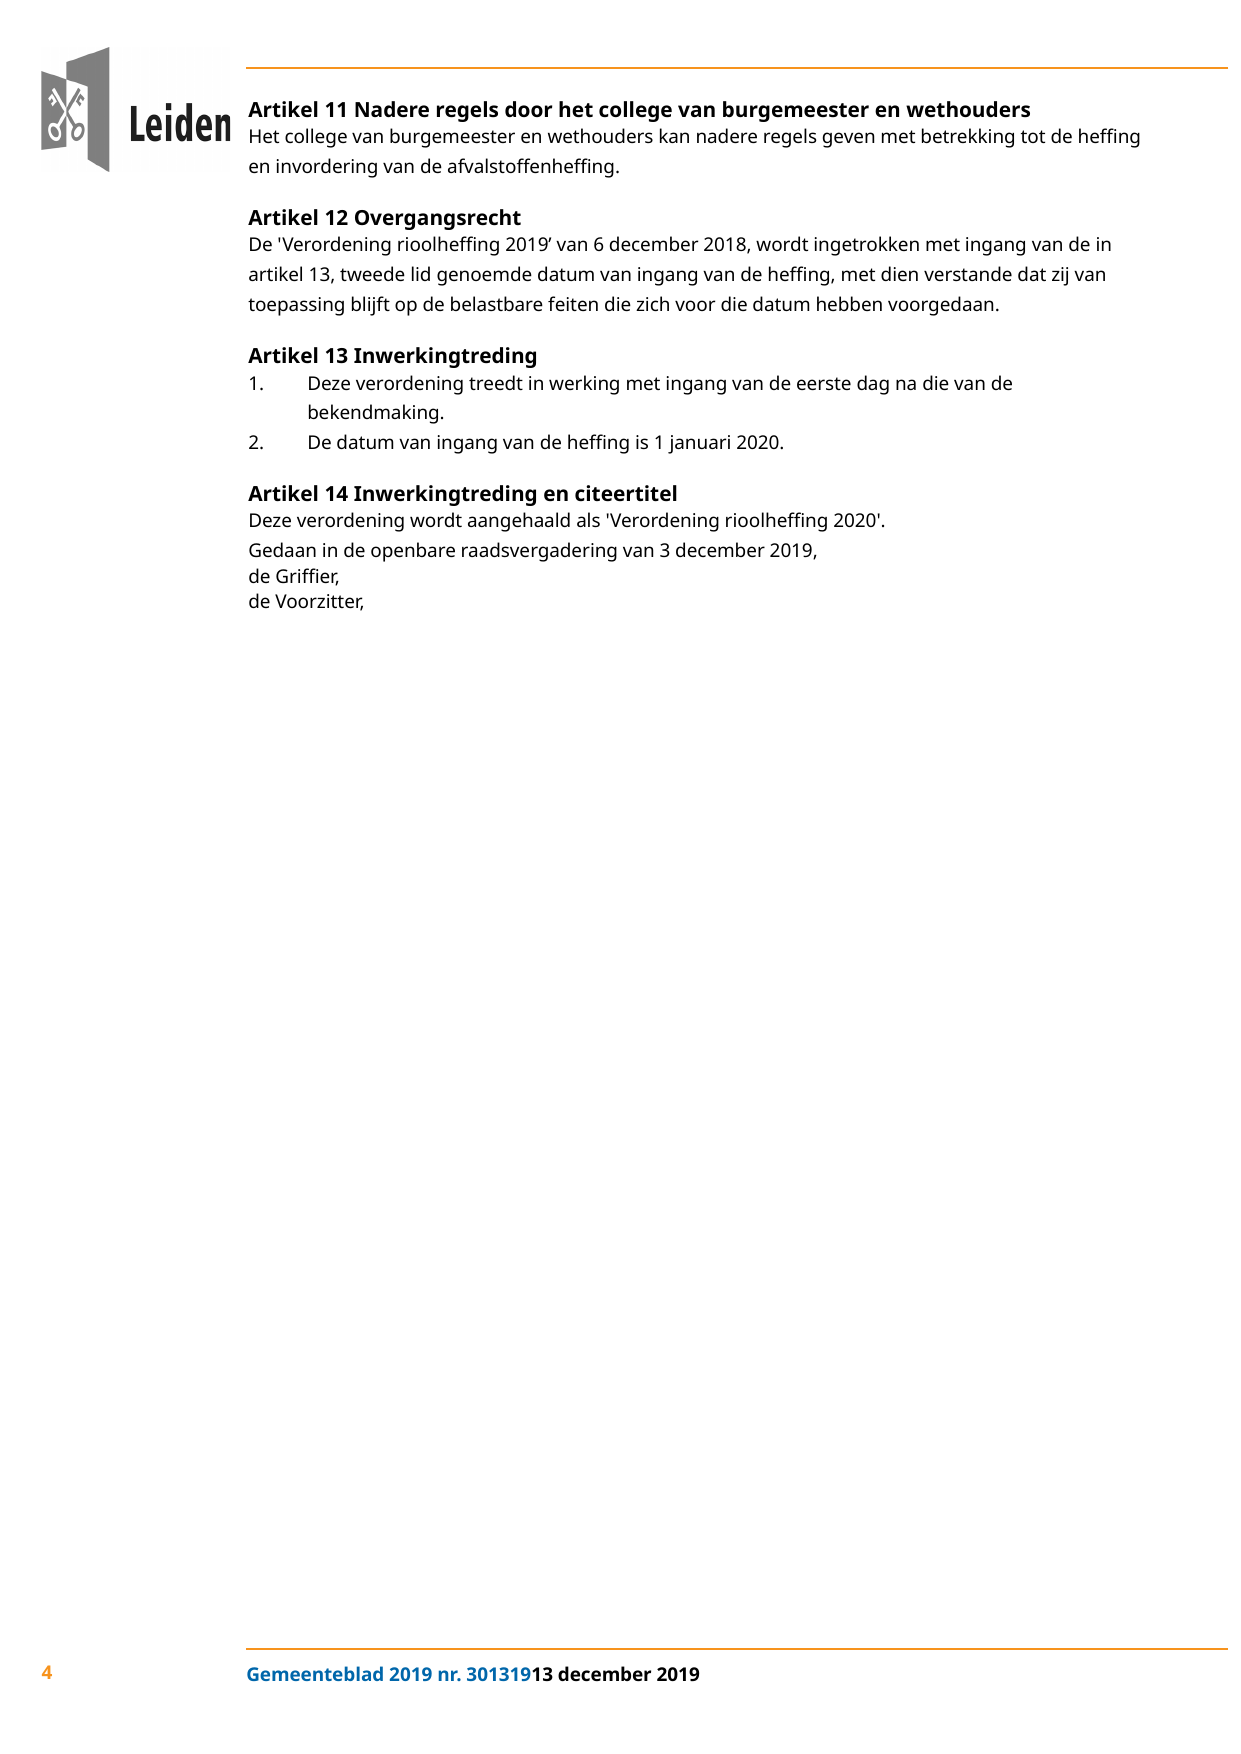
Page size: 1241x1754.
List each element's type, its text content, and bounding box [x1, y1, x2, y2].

text Artikel 12 Overgangsrecht [248, 203, 1152, 232]
text Artikel 13 Inwerkingtreding [248, 341, 1152, 370]
text Artikel 11 Nadere regels door het college van burgemeester en wethouders [248, 95, 1152, 123]
text Het college van burgemeester en wethouders kan nadere regels geven met betrekking tot de heffing en invordering van de afvalstoffenheffing. [248, 123, 1152, 178]
text de Voorzitter, [248, 589, 1152, 614]
picture [41, 47, 231, 172]
text Gedaan in de openbare raadsvergadering van 3 december 2019, [248, 537, 1152, 563]
text de Griffier, [248, 563, 1152, 589]
list Deze verordening treedt in werking met ingang van de eerste dag na die van de bekendmaking. [248, 370, 1152, 425]
text Deze verordening wordt aangehaald als 'Verordening rioolheffing 2020'. [248, 508, 1152, 533]
text Artikel 14 Inwerkingtreding en citeertitel [248, 479, 1152, 508]
list De datum van ingang van de heffing is 1 januari 2020. [248, 429, 1152, 454]
text De 'Verordening rioolheffing 2019’ van 6 december 2018, wordt ingetrokken met ingang van de in artikel 13, tweede lid genoemde datum van ingang van de heffing, met dien verstande dat zij van toepassing blijft op de belastbare feiten die zich voor die datum hebben voorgedaan. [248, 232, 1152, 317]
